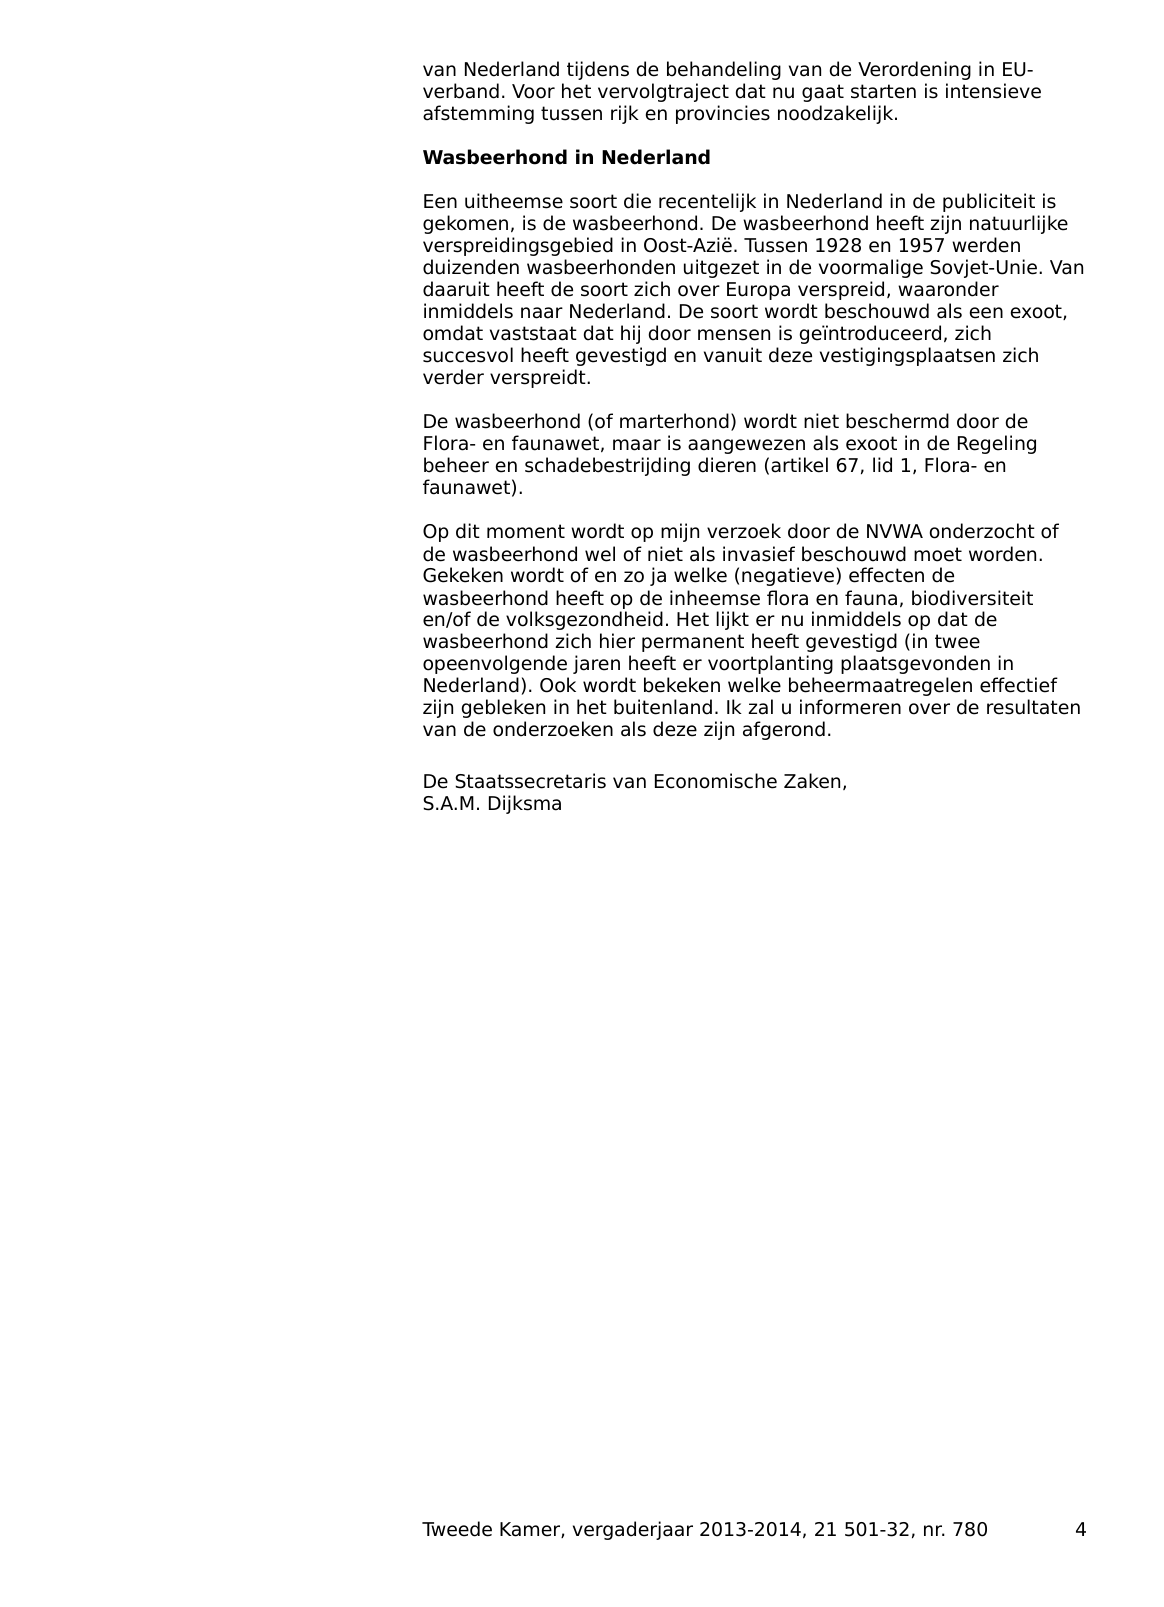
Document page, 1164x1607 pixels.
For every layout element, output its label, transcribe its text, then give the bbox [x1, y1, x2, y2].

text Op dit moment wordt op mijn verzoek door de NVWA onderzocht of de wasbeerhond wel of niet als invasief beschouwd moet worden. Gekeken wordt of en zo ja welke (negatieve) effecten de wasbeerhond heeft op de inheemse flora en fauna, biodiversiteit en/of de volksgezondheid. Het lijkt er nu inmiddels op dat de wasbeerhond zich hier permanent heeft gevestigd (in twee opeenvolgende jaren heeft er voortplanting plaatsgevonden in Nederland). Ook wordt bekeken welke beheermaatregelen effectief zijn gebleken in het buitenland. Ik zal u informeren over de resultaten van de onderzoeken als deze zijn afgerond. [422, 521, 1087, 741]
text De wasbeerhond (of marterhond) wordt niet beschermd door de Flora- en faunawet, maar is aangewezen als exoot in de Regeling beheer en schadebestrijding dieren (artikel 67, lid 1, Flora- en faunawet). [422, 411, 1087, 499]
subtitle Wasbeerhond in Nederland [422, 147, 1087, 169]
text De Staatssecretaris van Economische Zaken, S.A.M. Dijksma [422, 771, 1087, 815]
text Een uitheemse soort die recentelijk in Nederland in de publiciteit is gekomen, is de wasbeerhond. De wasbeerhond heeft zijn natuurlijke verspreidingsgebied in Oost-Azië. Tussen 1928 en 1957 werden duizenden wasbeerhonden uitgezet in de voormalige Sovjet-Unie. Van daaruit heeft de soort zich over Europa verspreid, waaronder inmiddels naar Nederland. De soort wordt beschouwd als een exoot, omdat vaststaat dat hij door mensen is geïntroduceerd, zich succesvol heeft gevestigd en vanuit deze vestigingsplaatsen zich verder verspreidt. [422, 191, 1087, 389]
text van Nederland tijdens de behandeling van de Verordening in EU-verband. Voor het vervolgtraject dat nu gaat starten is intensieve afstemming tussen rijk en provincies noodzakelijk. [422, 59, 1087, 125]
